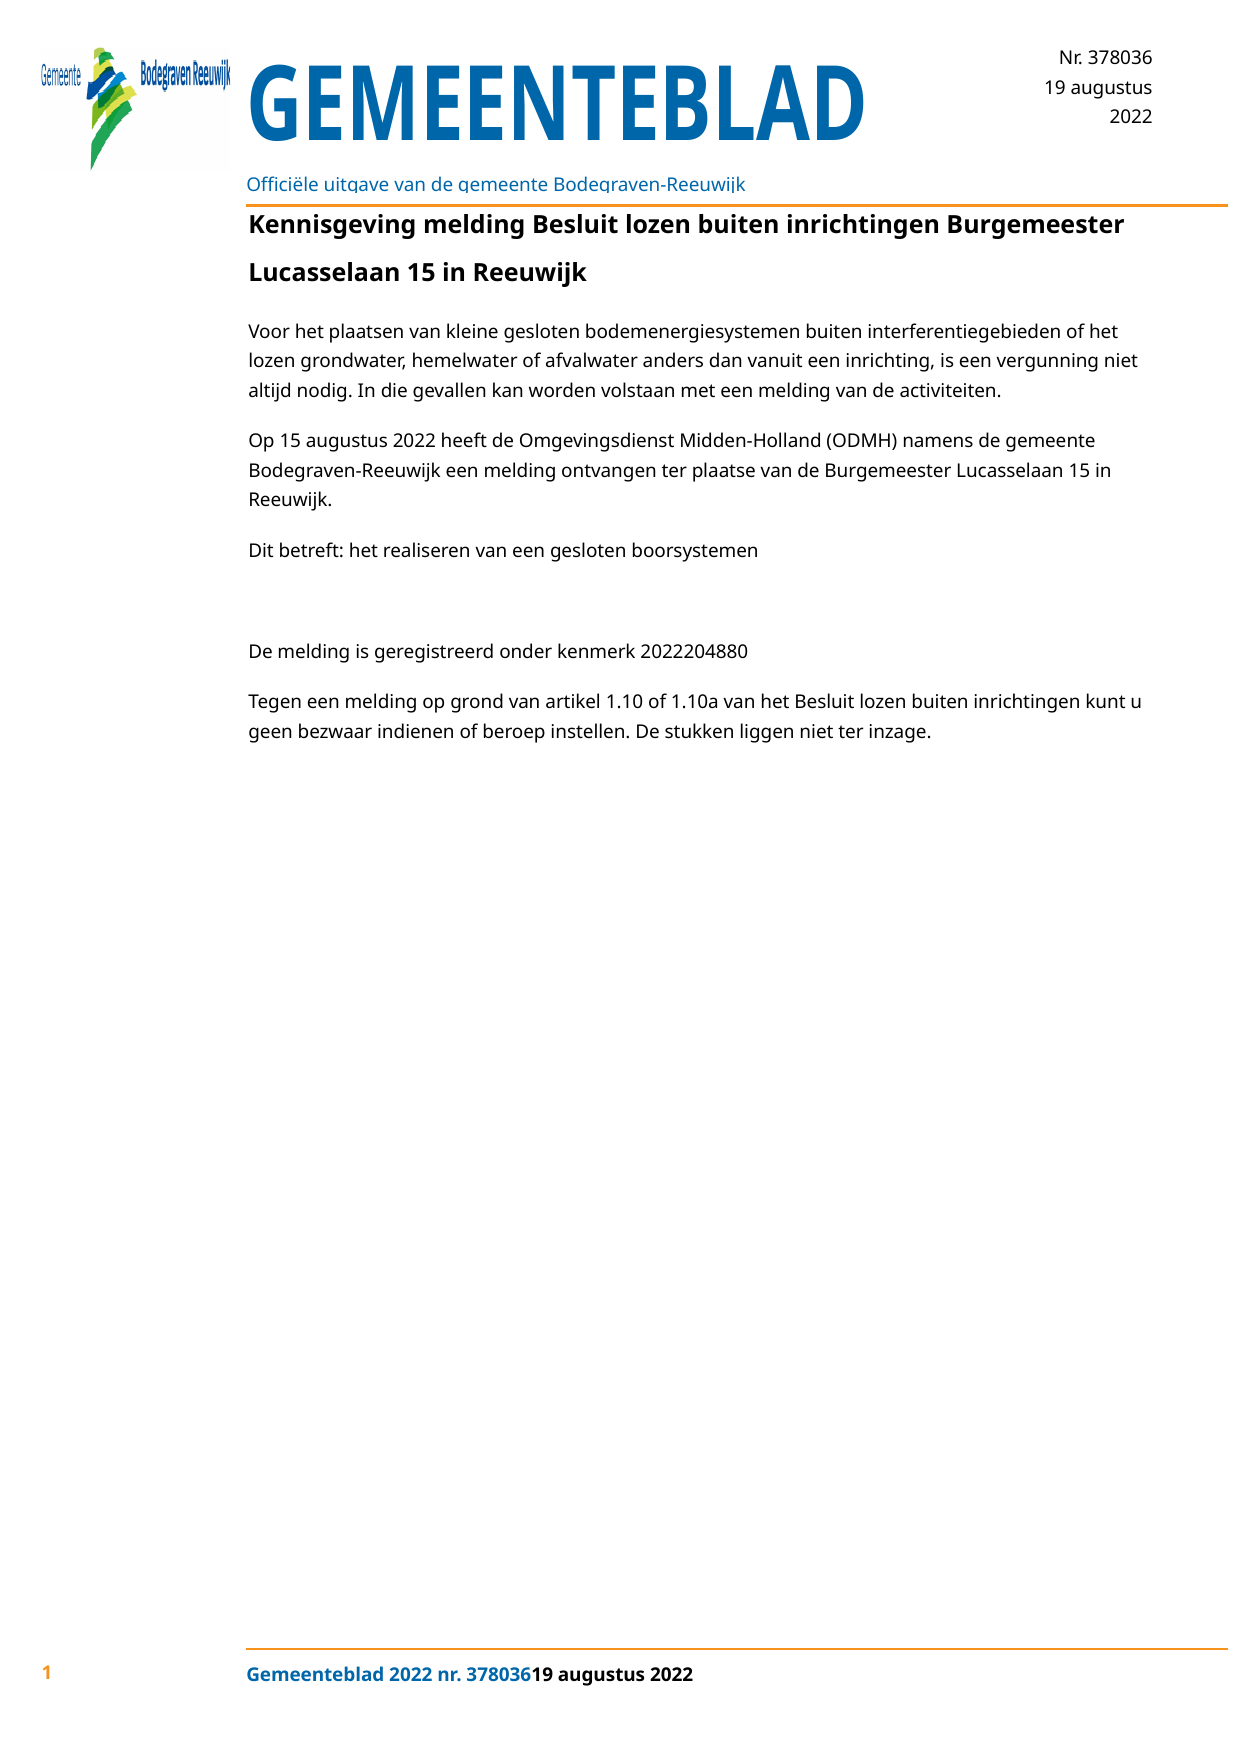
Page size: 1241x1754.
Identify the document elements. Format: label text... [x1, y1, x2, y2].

text Kennisgeving melding Besluit lozen buiten inrichtingen Burgemeester Lucasselaan 15 in Reeuwijk [248, 207, 1152, 288]
picture [41, 47, 231, 172]
text De melding is geregistreerd onder kenmerk 2022204880 [248, 638, 1152, 664]
text Tegen een melding op grond van artikel 1.10 of 1.10a van het Besluit lozen buiten inrichtingen kunt u geen bezwaar indienen of beroep instellen. De stukken liggen niet ter inzage. [248, 688, 1152, 744]
text Op 15 augustus 2022 heeft de Omgevingsdienst Midden-Holland (ODMH) namens de gemeente Bodegraven-Reeuwijk een melding ontvangen ter plaatse van de Burgemeester Lucasselaan 15 in Reeuwijk. [248, 427, 1152, 512]
text Dit betreft: het realiseren van een gesloten boorsystemen [248, 537, 1152, 563]
text Voor het plaatsen van kleine gesloten bodemenergiesystemen buiten interferentiegebieden of het lozen grondwater, hemelwater of afvalwater anders dan vanuit een inrichting, is een vergunning niet altijd nodig. In die gevallen kan worden volstaan met een melding van de activiteiten. [248, 318, 1152, 403]
